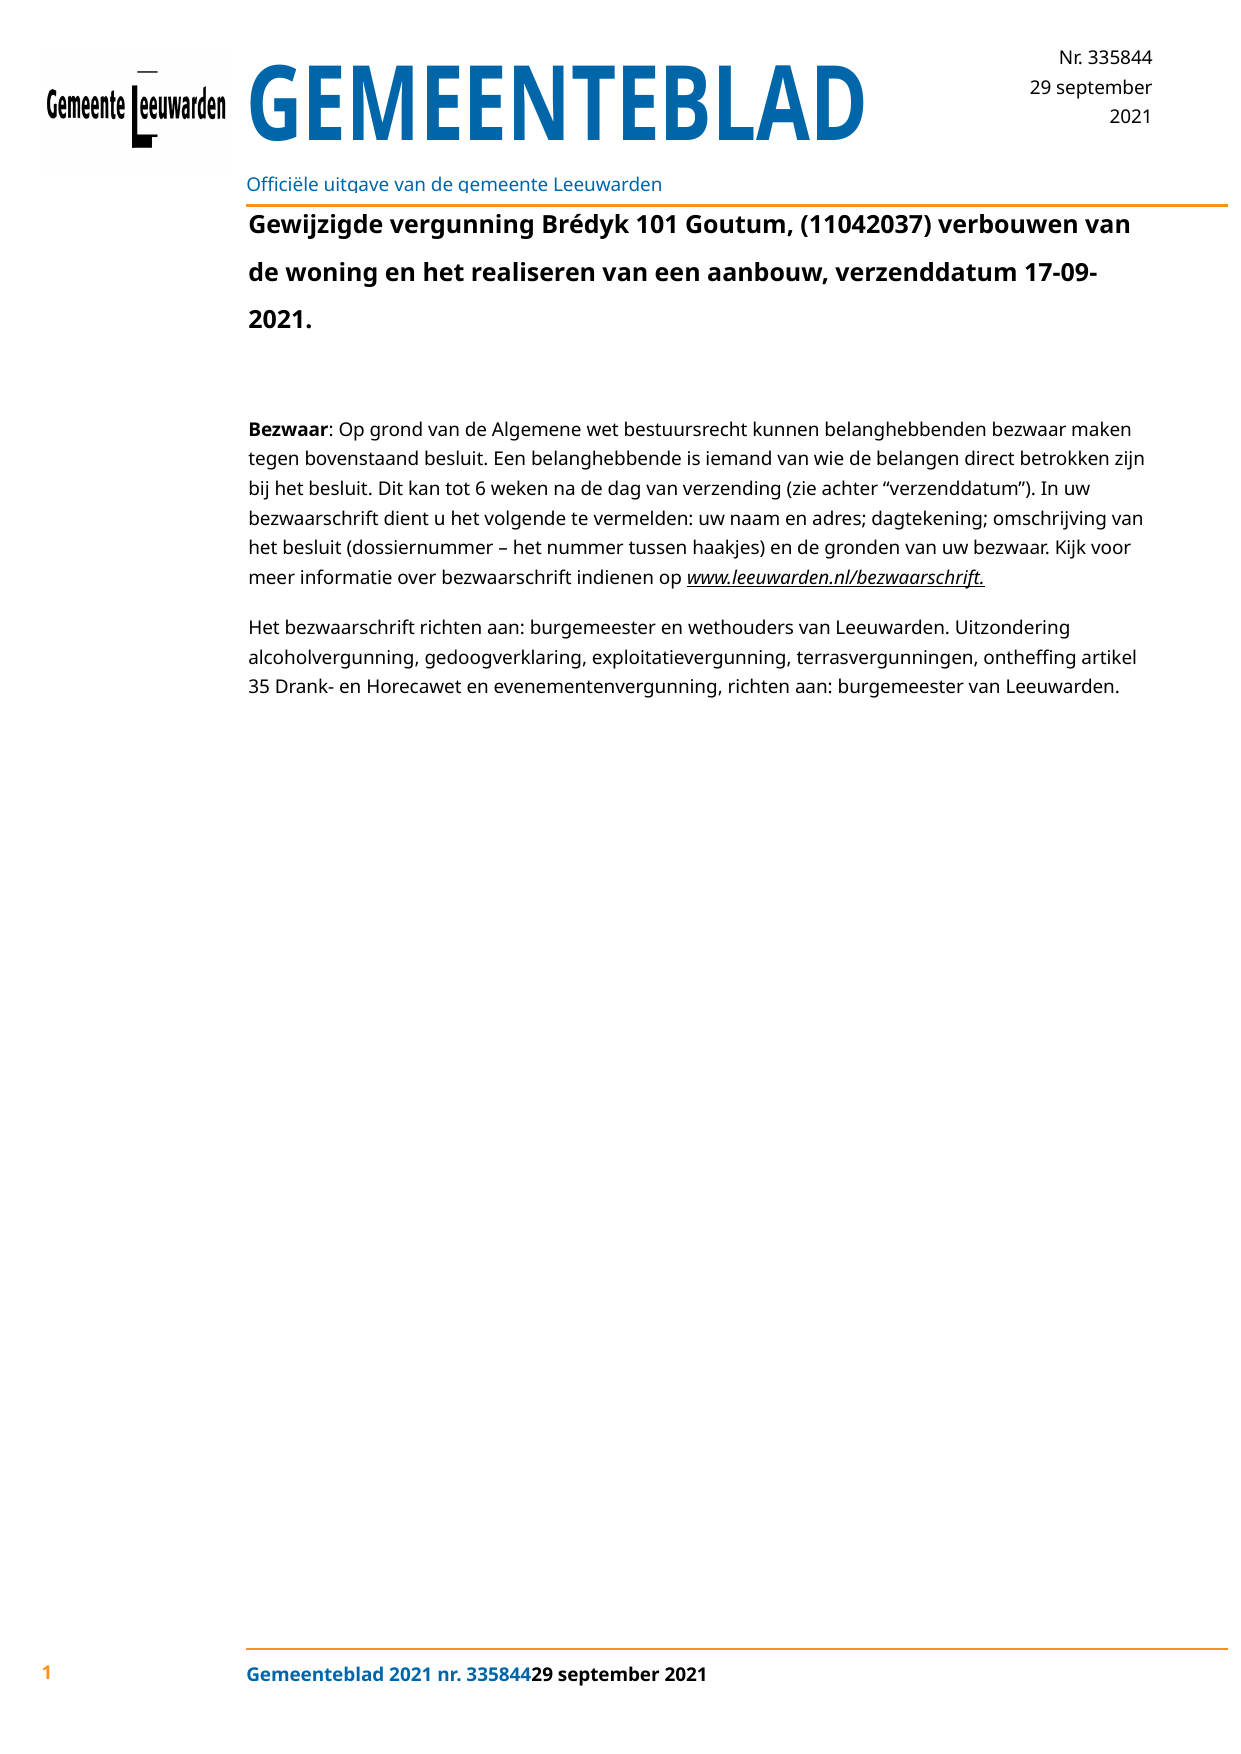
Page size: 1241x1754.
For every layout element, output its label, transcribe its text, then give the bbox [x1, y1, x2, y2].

text Bezwaar: Op grond van de Algemene wet bestuursrecht kunnen belanghebbenden bezwaar maken tegen bovenstaand besluit. Een belanghebbende is iemand van wie de belangen direct betrokken zijn bij het besluit. Dit kan tot 6 weken na de dag van verzending (zie achter “verzenddatum”). In uw bezwaarschrift dient u het volgende te vermelden: uw naam en adres; dagtekening; omschrijving van het besluit (dossiernummer – het nummer tussen haakjes) en de gronden van uw bezwaar. Kijk voor meer informatie over bezwaarschrift indienen op www.leeuwarden.nl/bezwaarschrift. [248, 416, 1152, 589]
text Het bezwaarschrift richten aan: burgemeester en wethouders van Leeuwarden. Uitzondering alcoholvergunning, gedoogverklaring, exploitatievergunning, terrasvergunningen, ontheffing artikel 35 Drank- en Horecawet en evenementenvergunning, richten aan: burgemeester van Leeuwarden. [248, 614, 1152, 699]
text Gewijzigde vergunning Brédyk 101 Goutum, (11042037) verbouwen van de woning en het realiseren van een aanbouw, verzenddatum 17-09-2021. [248, 207, 1152, 336]
picture [41, 47, 231, 172]
